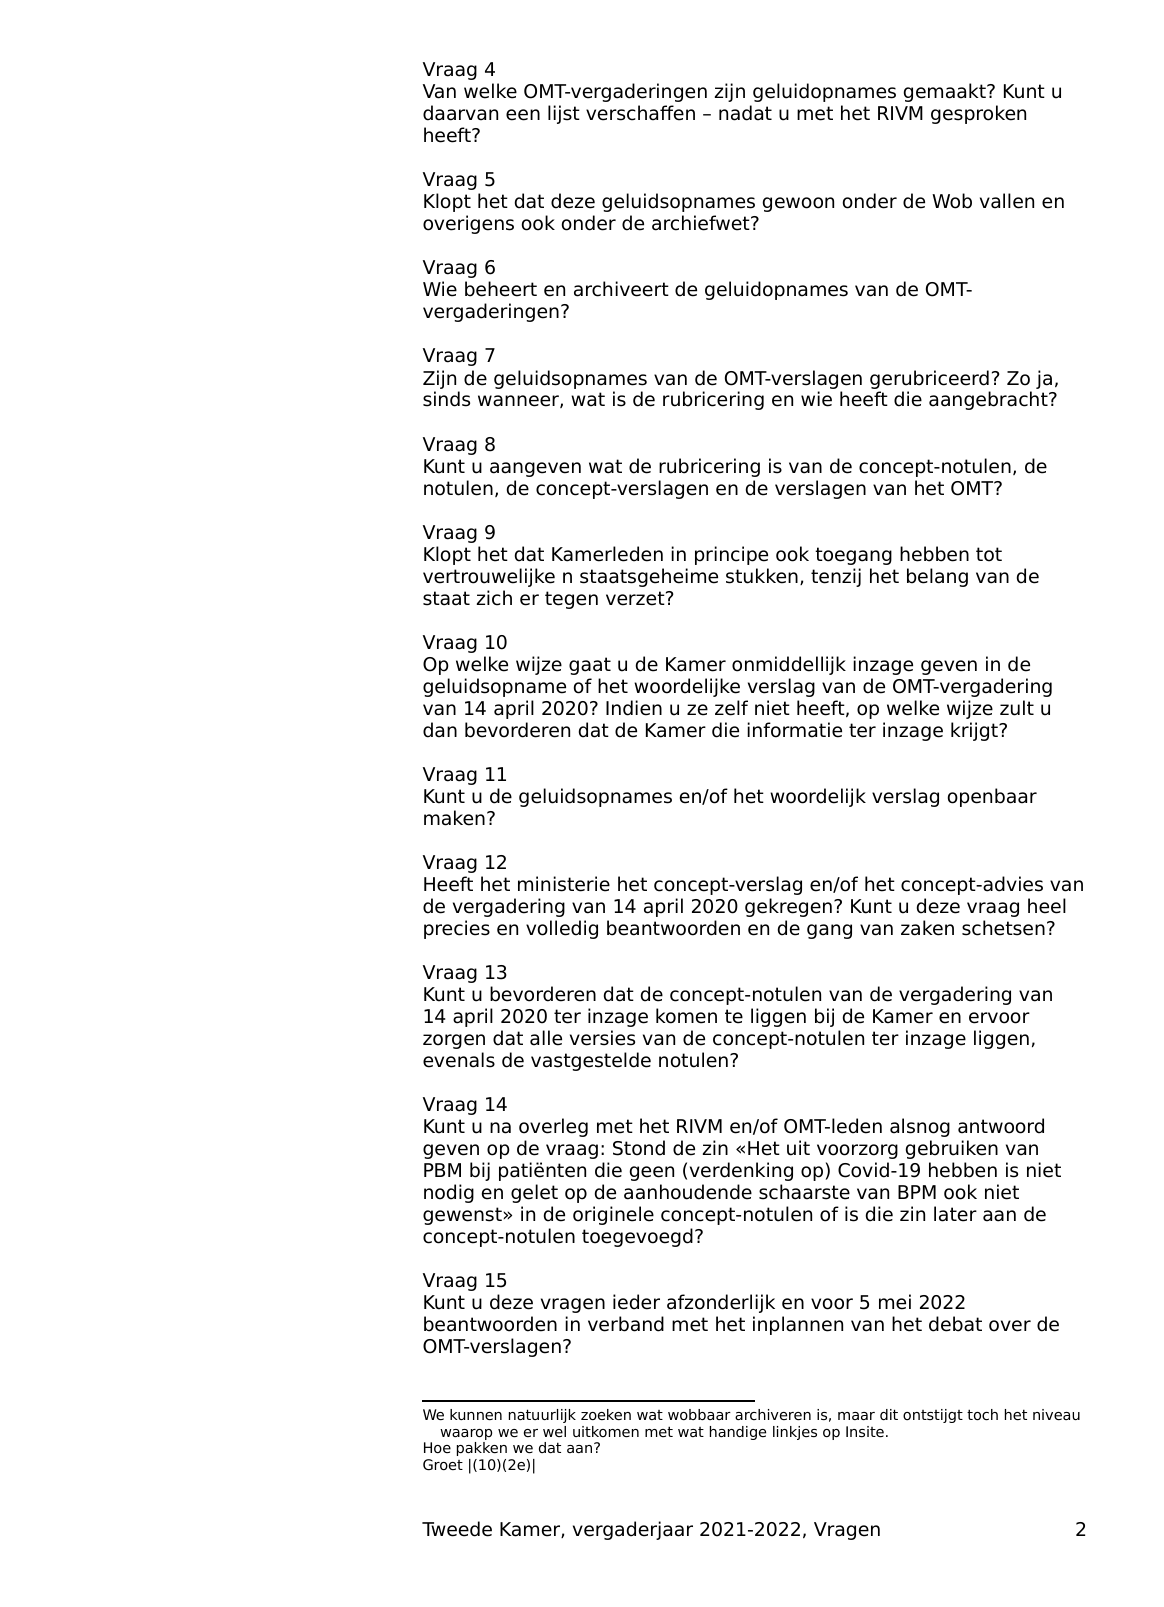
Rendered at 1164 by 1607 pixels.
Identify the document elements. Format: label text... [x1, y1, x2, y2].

text Op welke wijze gaat u de Kamer onmiddellijk inzage geven in de geluidsopname of het woordelijke verslag van de OMT-vergadering van 14 april 2020? Indien u ze zelf niet heeft, op welke wijze zult u dan bevorderen dat de Kamer die informatie ter inzage krijgt? [422, 654, 1087, 742]
text Vraag 15 [422, 1270, 1087, 1292]
text Vraag 4 [422, 59, 1087, 81]
text Wie beheert en archiveert de geluidopnames van de OMT-vergaderingen? [422, 279, 1087, 323]
text Hoe pakken we dat aan? [422, 1441, 1087, 1457]
text Kunt u de geluidsopnames en/of het woordelijk verslag openbaar maken? [422, 786, 1087, 830]
text Kunt u deze vragen ieder afzonderlijk en voor 5 mei 2022 beantwoorden in verband met het inplannen van het debat over de OMT-verslagen? [422, 1292, 1087, 1358]
text Vraag 14 [422, 1094, 1087, 1116]
text Heeft het ministerie het concept-verslag en/of het concept-advies van de vergadering van 14 april 2020 gekregen? Kunt u deze vraag heel precies en volledig beantwoorden en de gang van zaken schetsen? [422, 874, 1087, 940]
text Vraag 13 [422, 962, 1087, 984]
text Vraag 7 [422, 345, 1087, 367]
text Zijn de geluidsopnames van de OMT-verslagen gerubriceerd? Zo ja, sinds wanneer, wat is de rubricering en wie heeft die aangebracht? [422, 367, 1087, 411]
text Kunt u na overleg met het RIVM en/of OMT-leden alsnog antwoord geven op de vraag: Stond de zin «Het uit voorzorg gebruiken van PBM bij patiënten die geen (verdenking op) Covid-19 hebben is niet nodig en gelet op de aanhoudende schaarste van BPM ook niet gewenst» in de originele concept-notulen of is die zin later aan de concept-notulen toegevoegd? [422, 1116, 1087, 1248]
text Vraag 5 [422, 169, 1087, 191]
text Van welke OMT-vergaderingen zijn geluidopnames gemaakt? Kunt u daarvan een lijst verschaffen – nadat u met het RIVM gesproken heeft? [422, 81, 1087, 147]
text Vraag 8 [422, 433, 1087, 456]
text We kunnen natuurlijk zoeken wat wobbaar archiveren is, maar dit ontstijgt toch het niveau waarop we er wel uitkomen met wat handige linkjes op Insite. [422, 1407, 1087, 1441]
text Groet |(10)(2e)| [422, 1457, 1087, 1474]
text Klopt het dat deze geluidsopnames gewoon onder de Wob vallen en overigens ook onder de archiefwet? [422, 191, 1087, 235]
text Klopt het dat Kamerleden in principe ook toegang hebben tot vertrouwelijke n staatsgeheime stukken, tenzij het belang van de staat zich er tegen verzet? [422, 544, 1087, 609]
text Vraag 10 [422, 632, 1087, 654]
text Vraag 12 [422, 852, 1087, 874]
text Vraag 6 [422, 257, 1087, 279]
text Vraag 11 [422, 764, 1087, 786]
text Vraag 9 [422, 522, 1087, 544]
text Kunt u aangeven wat de rubricering is van de concept-notulen, de notulen, de concept-verslagen en de verslagen van het OMT? [422, 456, 1087, 499]
text Kunt u bevorderen dat de concept-notulen van de vergadering van 14 april 2020 ter inzage komen te liggen bij de Kamer en ervoor zorgen dat alle versies van de concept-notulen ter inzage liggen, evenals de vastgestelde notulen? [422, 984, 1087, 1072]
